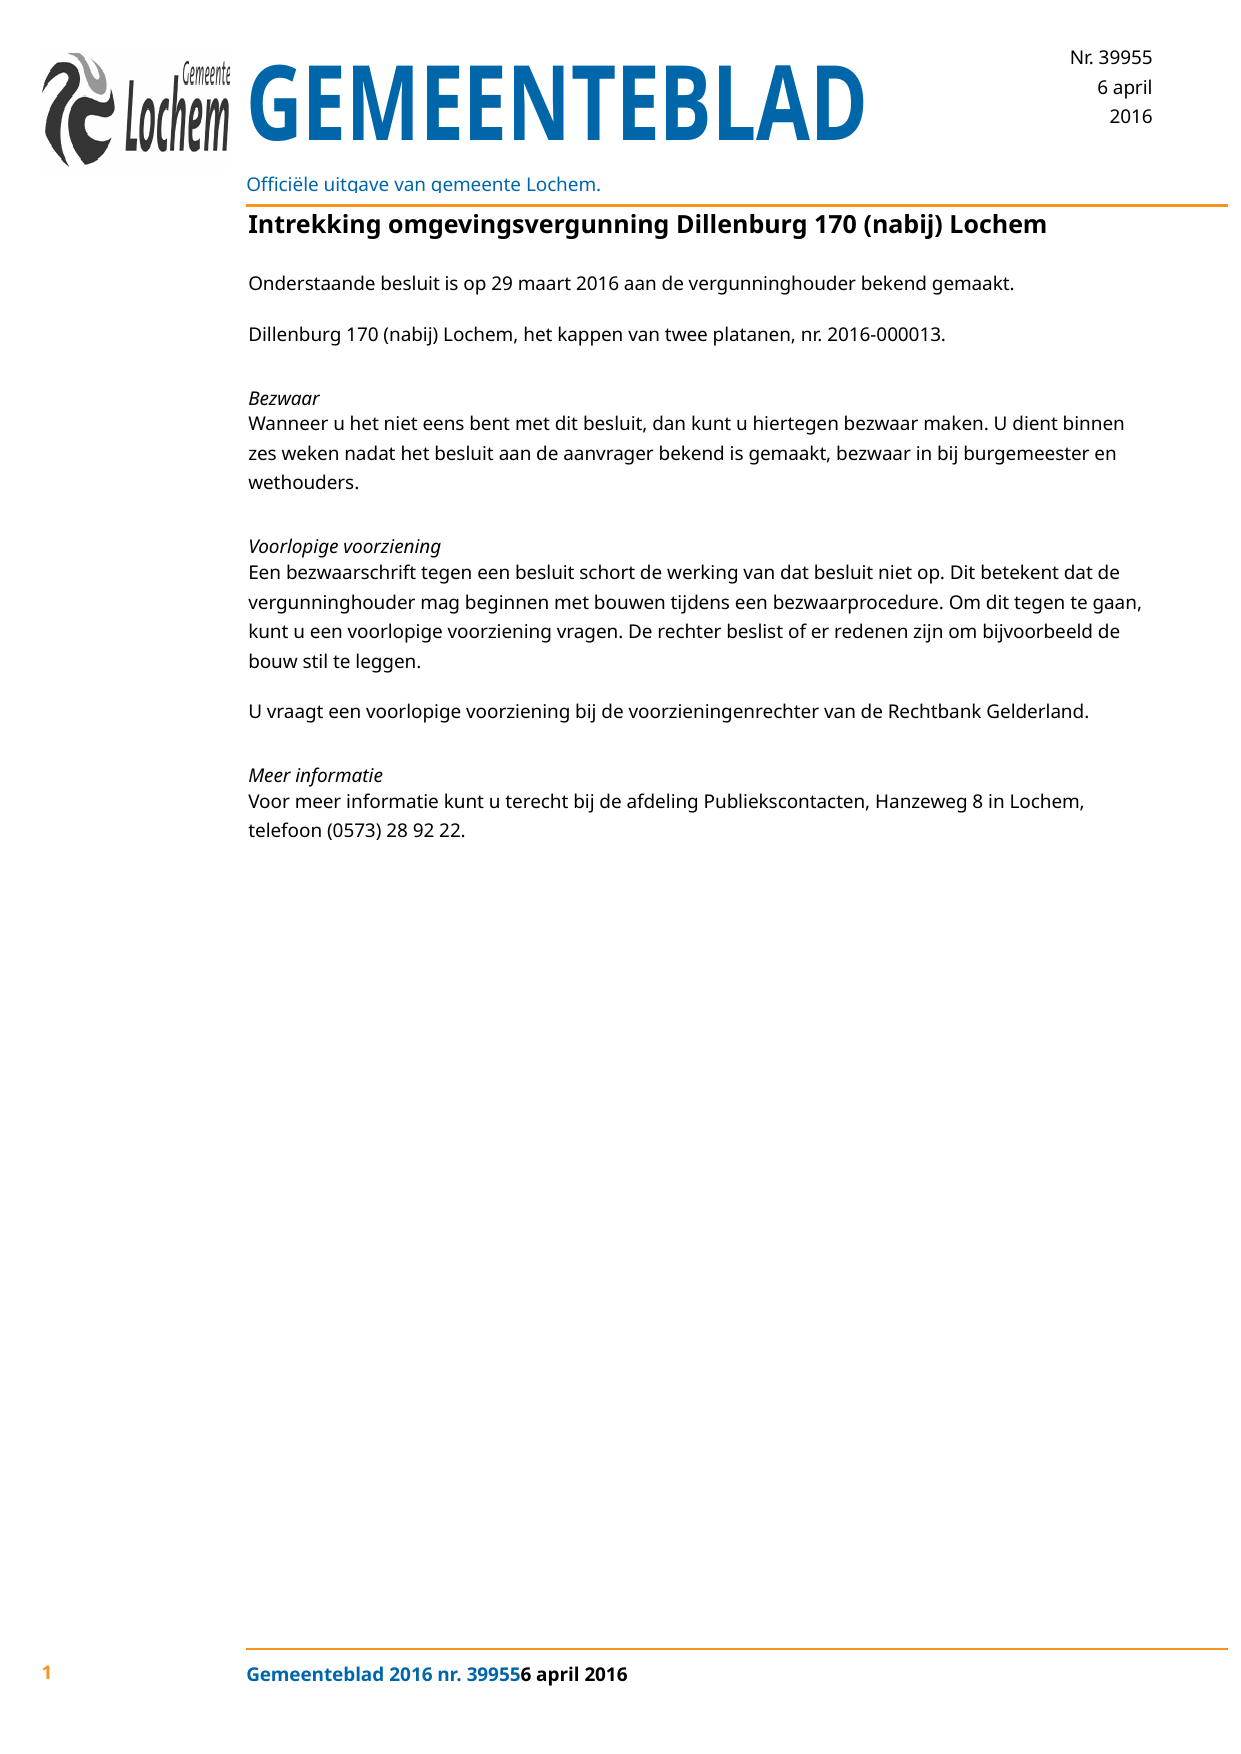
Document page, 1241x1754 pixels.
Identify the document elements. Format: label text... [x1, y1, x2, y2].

text Voor meer informatie kunt u terecht bij de afdeling Publiekscontacten, Hanzeweg 8 in Lochem, telefoon (0573) 28 92 22. [248, 788, 1152, 843]
text U vraagt een voorlopige voorziening bij de voorzieningenrechter van de Rechtbank Gelderland. [248, 698, 1152, 724]
text Voorlopige voorziening [248, 533, 1152, 559]
text Bezwaar [248, 385, 1152, 410]
text Onderstaande besluit is op 29 maart 2016 aan de vergunninghouder bekend gemaakt. [248, 270, 1152, 296]
text Intrekking omgevingsvergunning Dillenburg 170 (nabij) Lochem [248, 207, 1152, 241]
text Wanneer u het niet eens bent met dit besluit, dan kunt u hiertegen bezwaar maken. U dient binnen zes weken nadat het besluit aan de aanvrager bekend is gemaakt, bezwaar in bij burgemeester en wethouders. [248, 410, 1152, 495]
text Dillenburg 170 (nabij) Lochem, het kappen van twee platanen, nr. 2016-000013. [248, 321, 1152, 346]
text Meer informatie [248, 762, 1152, 788]
picture [41, 47, 231, 172]
text Een bezwaarschrift tegen een besluit schort de werking van dat besluit niet op. Dit betekent dat de vergunninghouder mag beginnen met bouwen tijdens een bezwaarprocedure. Om dit tegen te gaan, kunt u een voorlopige voorziening vragen. De rechter beslist of er redenen zijn om bijvoorbeeld de bouw stil te leggen. [248, 559, 1152, 674]
